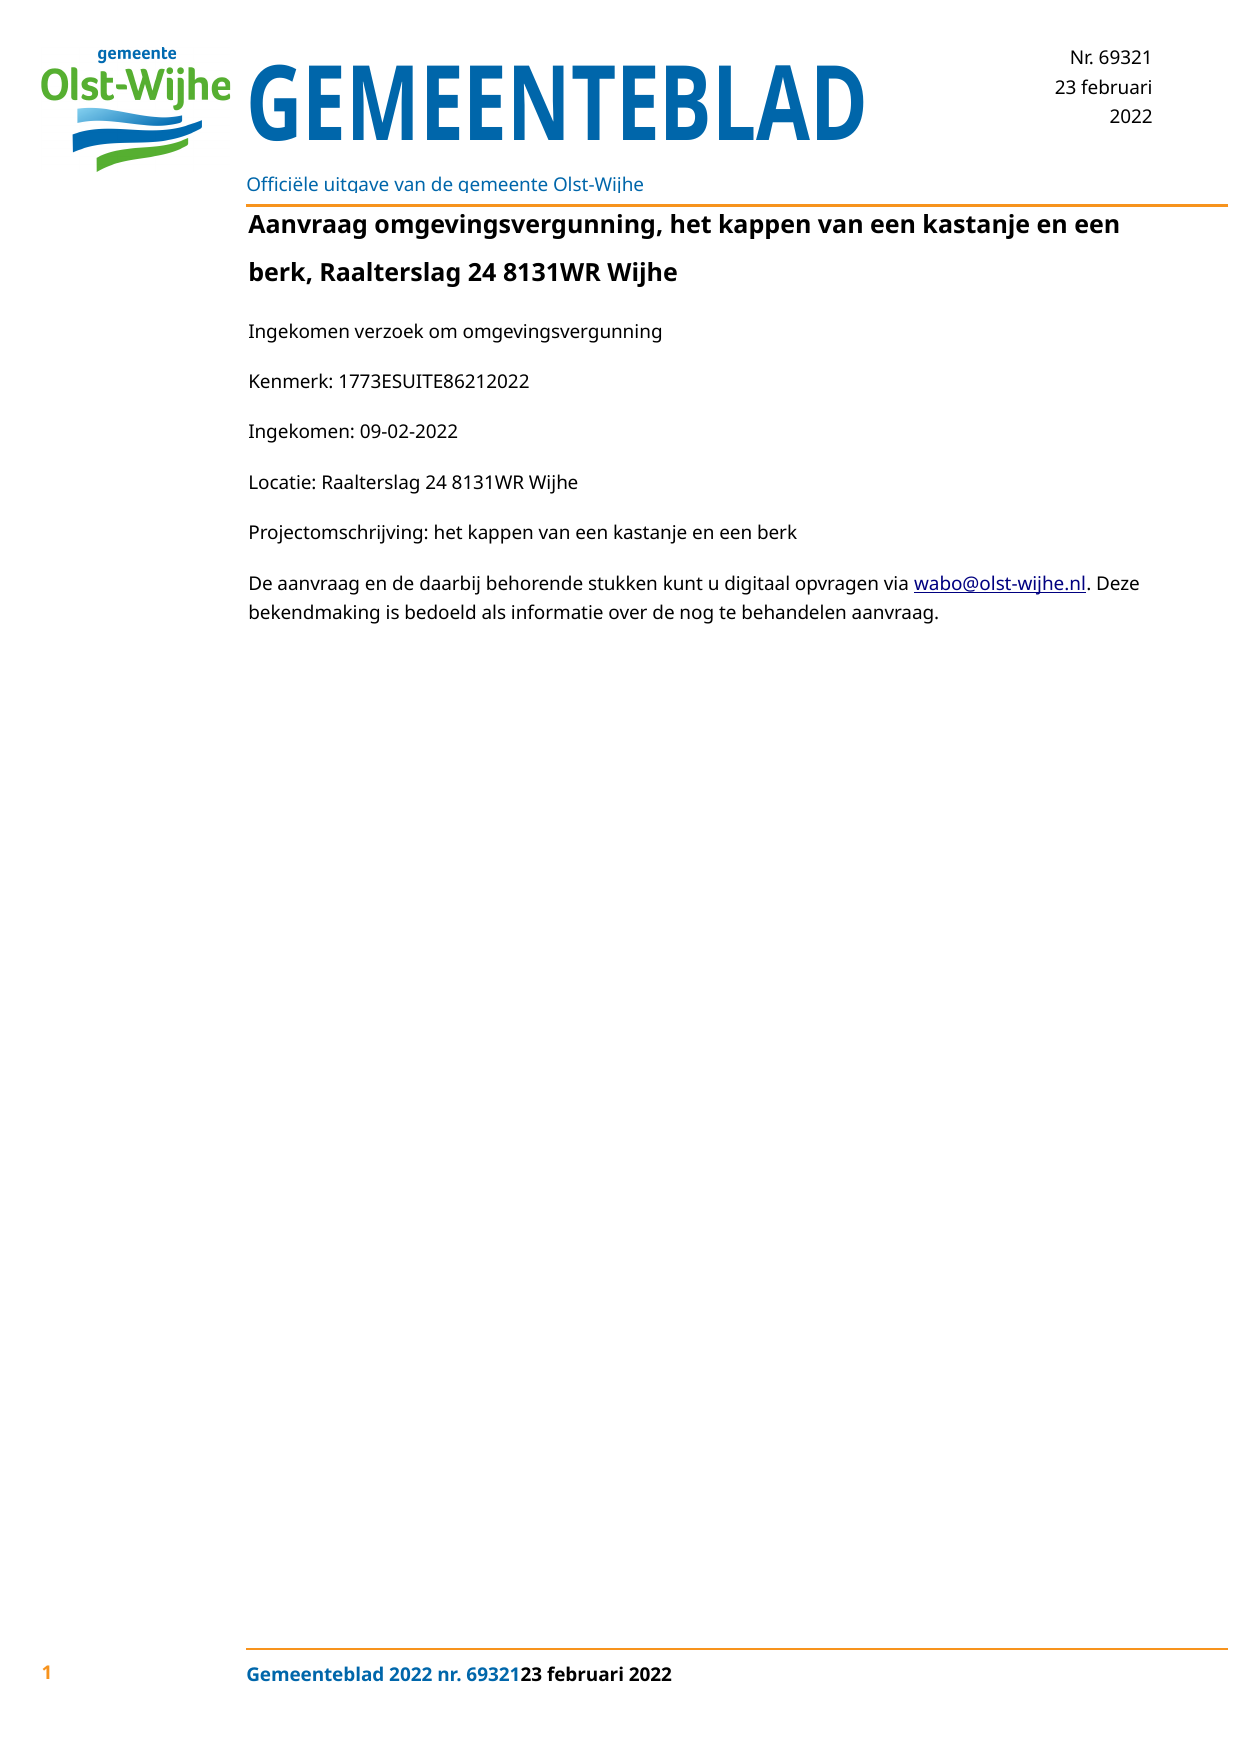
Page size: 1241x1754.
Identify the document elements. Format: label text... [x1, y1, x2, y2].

text Ingekomen: 09-02-2022 [248, 419, 1152, 444]
text Aanvraag omgevingsvergunning, het kappen van een kastanje en een berk, Raalterslag 24 8131WR Wijhe [248, 207, 1152, 288]
text Projectomschrijving: het kappen van een kastanje en een berk [248, 519, 1152, 545]
text De aanvraag en de daarbij behorende stukken kunt u digitaal opvragen via wabo@olst-wijhe.nl. Deze bekendmaking is bedoeld als informatie over de nog te behandelen aanvraag. [248, 570, 1152, 625]
picture [41, 47, 231, 172]
text Ingekomen verzoek om omgevingsvergunning [248, 318, 1152, 344]
text Locatie: Raalterslag 24 8131WR Wijhe [248, 469, 1152, 495]
text Kenmerk: 1773ESUITE86212022 [248, 368, 1152, 394]
